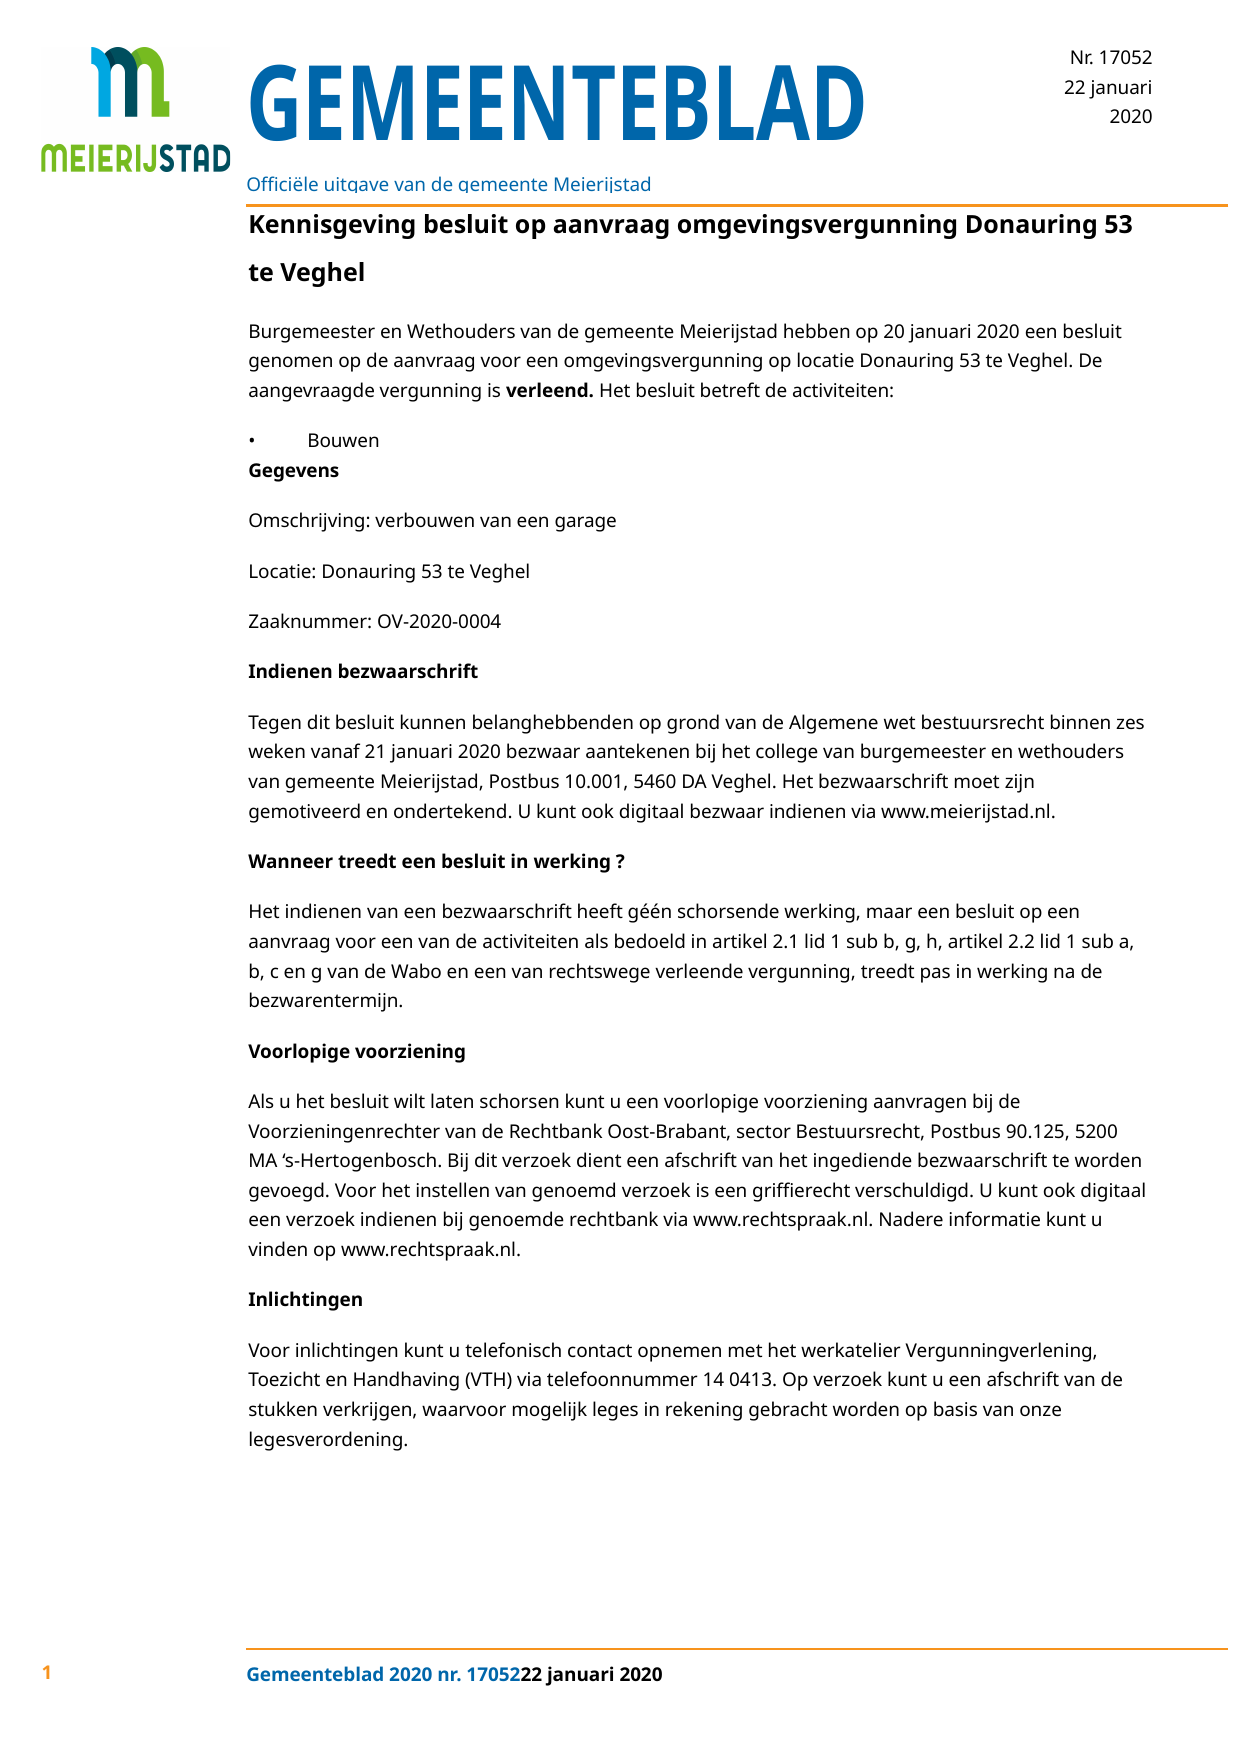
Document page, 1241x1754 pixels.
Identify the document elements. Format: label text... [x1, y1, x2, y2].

text Omschrijving: verbouwen van een garage [248, 507, 1152, 533]
text Voor inlichtingen kunt u telefonisch contact opnemen met het werkatelier Vergunningverlening, Toezicht en Handhaving (VTH) via telefoonnummer 14 0413. Op verzoek kunt u een afschrift van de stukken verkrijgen, waarvoor mogelijk leges in rekening gebracht worden op basis van onze legesverordening. [248, 1337, 1152, 1452]
text Zaaknummer: OV-2020-0004 [248, 608, 1152, 634]
text Indienen bezwaarschrift [248, 659, 1152, 684]
text Inlichtingen [248, 1287, 1152, 1312]
picture [41, 47, 231, 172]
text Tegen dit besluit kunnen belanghebbenden op grond van de Algemene wet bestuursrecht binnen zes weken vanaf 21 januari 2020 bezwaar aantekenen bij het college van burgemeester en wethouders van gemeente Meierijstad, Postbus 10.001, 5460 DA Veghel. Het bezwaarschrift moet zijn gemotiveerd en ondertekend. U kunt ook digitaal bezwaar indienen via www.meierijstad.nl. [248, 709, 1152, 824]
text Gegevens [248, 457, 1152, 483]
text Het indienen van een bezwaarschrift heeft géén schorsende werking, maar een besluit op een aanvraag voor een van de activiteiten als bedoeld in artikel 2.1 lid 1 sub b, g, h, artikel 2.2 lid 1 sub a, b, c en g van de Wabo en een van rechtswege verleende vergunning, treedt pas in werking na de bezwarentermijn. [248, 899, 1152, 1013]
text Wanneer treedt een besluit in werking ? [248, 848, 1152, 874]
list Bouwen [248, 427, 1152, 453]
text Locatie: Donauring 53 te Veghel [248, 558, 1152, 584]
text Kennisgeving besluit op aanvraag omgevingsvergunning Donauring 53 te Veghel [248, 207, 1152, 288]
text Burgemeester en Wethouders van de gemeente Meierijstad hebben op 20 januari 2020 een besluit genomen op de aanvraag voor een omgevingsvergunning op locatie Donauring 53 te Veghel. De aangevraagde vergunning is verleend. Het besluit betreft de activiteiten: [248, 318, 1152, 403]
text Als u het besluit wilt laten schorsen kunt u een voorlopige voorziening aanvragen bij de Voorzieningenrechter van de Rechtbank Oost-Brabant, sector Bestuursrecht, Postbus 90.125, 5200 MA ‘s-Hertogenbosch. Bij dit verzoek dient een afschrift van het ingediende bezwaarschrift te worden gevoegd. Voor het instellen van genoemd verzoek is een griffierecht verschuldigd. U kunt ook digitaal een verzoek indienen bij genoemde rechtbank via www.rechtspraak.nl. Nadere informatie kunt u vinden op www.rechtspraak.nl. [248, 1088, 1152, 1262]
text Voorlopige voorziening [248, 1038, 1152, 1064]
